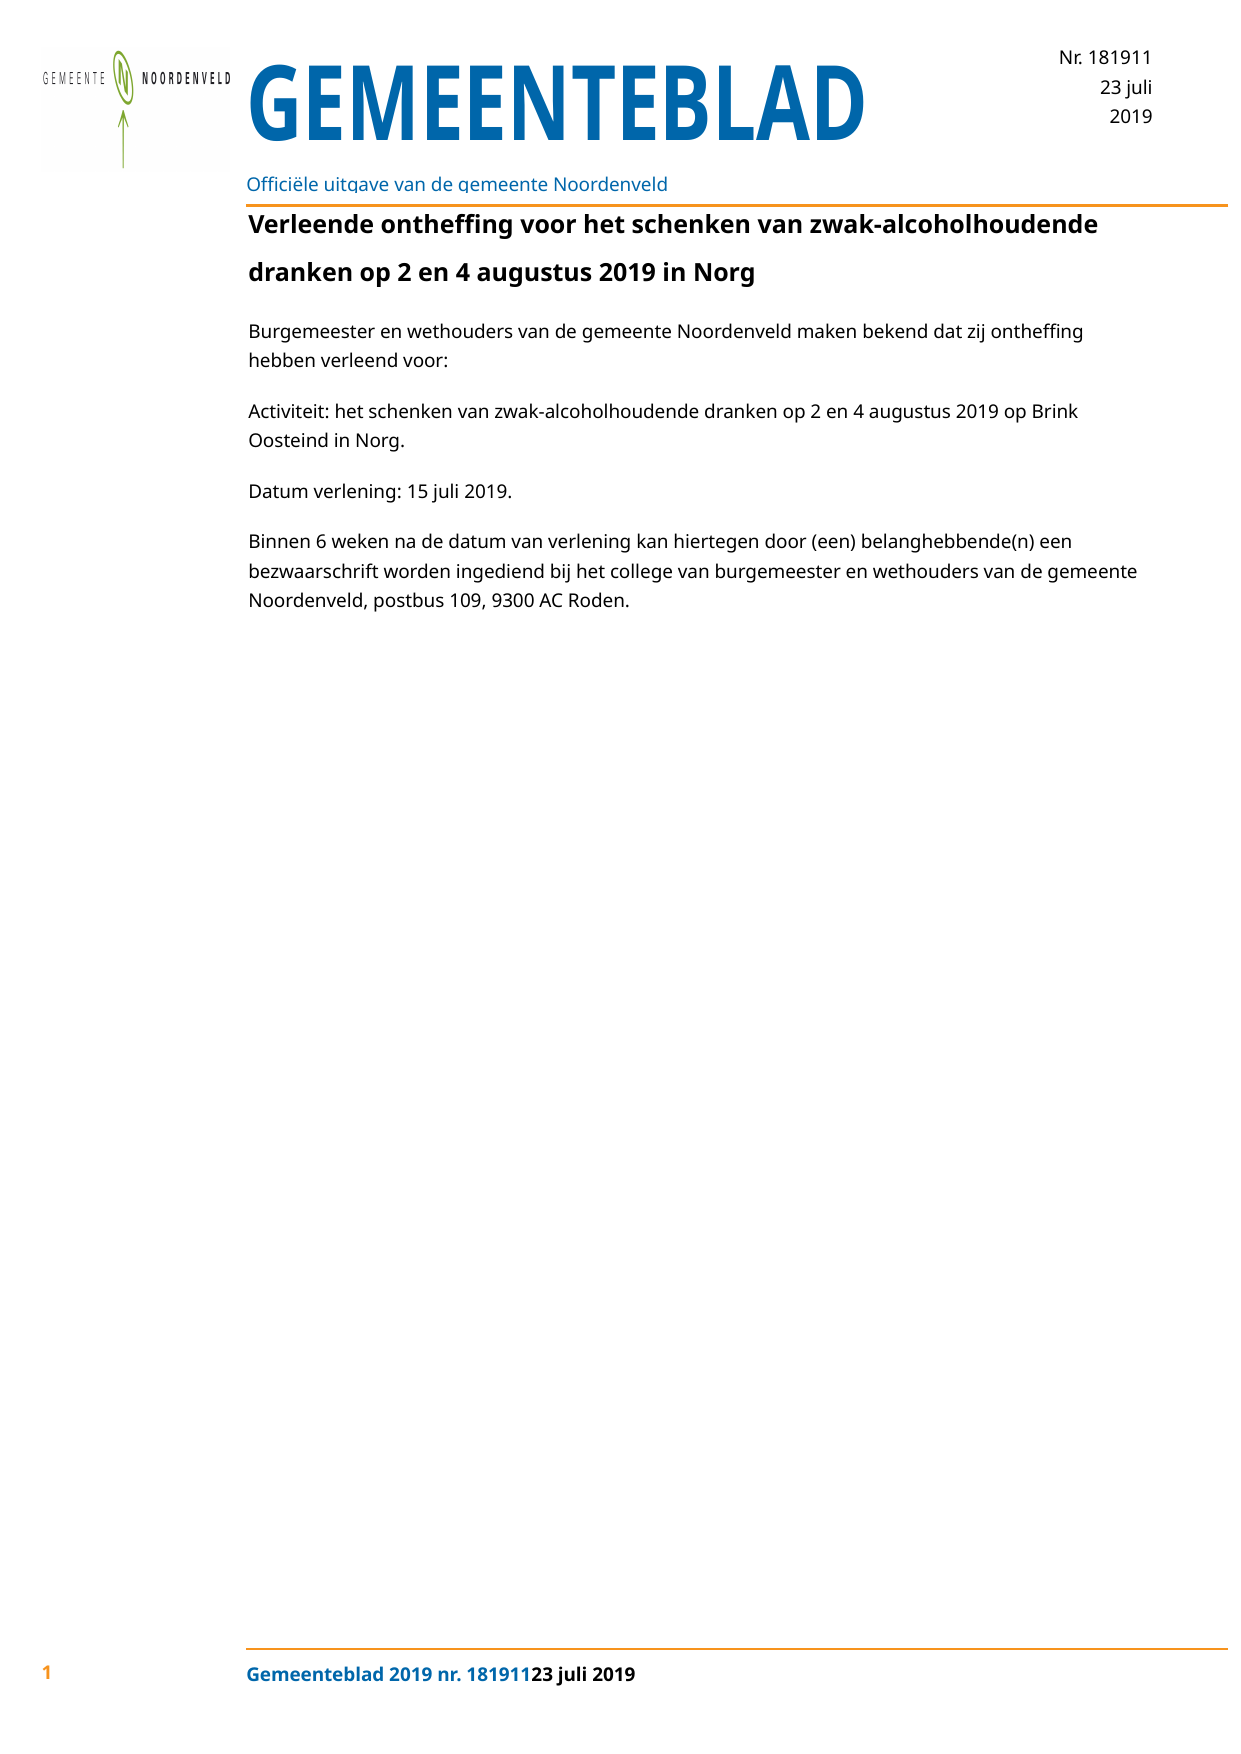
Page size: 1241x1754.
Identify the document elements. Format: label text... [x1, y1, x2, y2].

text Burgemeester en wethouders van de gemeente Noordenveld maken bekend dat zij ontheffing hebben verleend voor: [248, 318, 1152, 373]
text Binnen 6 weken na de datum van verlening kan hiertegen door (een) belanghebbende(n) een bezwaarschrift worden ingediend bij het college van burgemeester en wethouders van de gemeente Noordenveld, postbus 109, 9300 AC Roden. [248, 528, 1152, 613]
picture [41, 47, 231, 172]
text Verleende ontheffing voor het schenken van zwak-alcoholhoudende dranken op 2 en 4 augustus 2019 in Norg [248, 207, 1152, 288]
text Activiteit: het schenken van zwak-alcoholhoudende dranken op 2 en 4 augustus 2019 op Brink Oosteind in Norg. [248, 398, 1152, 453]
text Datum verlening: 15 juli 2019. [248, 478, 1152, 504]
